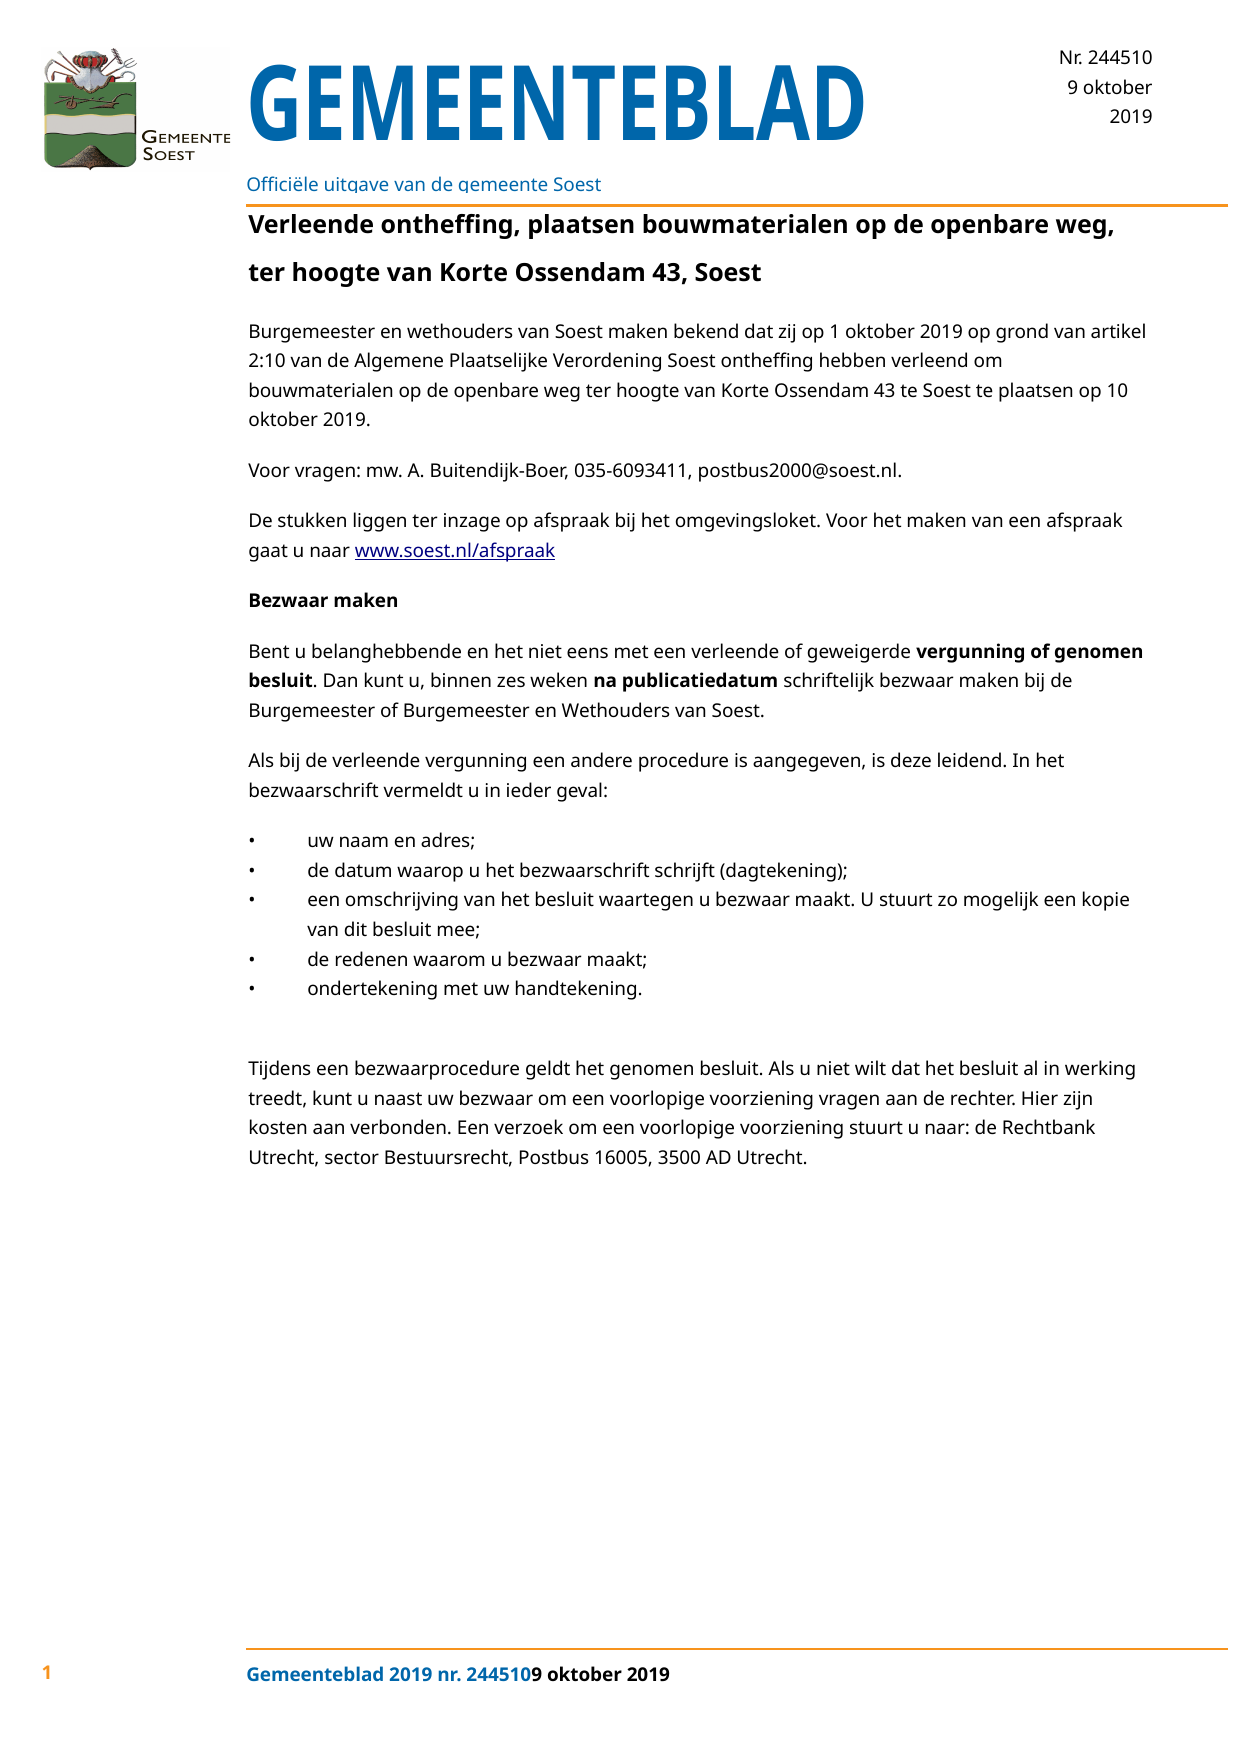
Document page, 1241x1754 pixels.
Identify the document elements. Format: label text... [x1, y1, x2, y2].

text De stukken liggen ter inzage op afspraak bij het omgevingsloket. Voor het maken van een afspraak gaat u naar www.soest.nl/afspraak [248, 507, 1152, 563]
text Als bij de verleende vergunning een andere procedure is aangegeven, is deze leidend. In het bezwaarschrift vermeldt u in ieder geval: [248, 747, 1152, 803]
text Tijdens een bezwaarprocedure geldt het genomen besluit. Als u niet wilt dat het besluit al in werking treedt, kunt u naast uw bezwaar om een voorlopige voorziening vragen aan de rechter. Hier zijn kosten aan verbonden. Een verzoek om een voorlopige voorziening stuurt u naar: de Rechtbank Utrecht, sector Bestuursrecht, Postbus 16005, 3500 AD Utrecht. [248, 1055, 1152, 1170]
list een omschrijving van het besluit waartegen u bezwaar maakt. U stuurt zo mogelijk een kopie van dit besluit mee; [248, 887, 1152, 942]
list uw naam en adres; [248, 827, 1152, 853]
text Verleende ontheffing, plaatsen bouwmaterialen op de openbare weg, ter hoogte van Korte Ossendam 43, Soest [248, 207, 1152, 288]
text Voor vragen: mw. A. Buitendijk-Boer, 035-6093411, postbus2000@soest.nl. [248, 457, 1152, 483]
list ondertekening met uw handtekening. [248, 975, 1152, 1001]
list de redenen waarom u bezwaar maakt; [248, 946, 1152, 972]
list de datum waarop u het bezwaarschrift schrijft (dagtekening); [248, 857, 1152, 883]
text Bezwaar maken [248, 587, 1152, 613]
picture [41, 47, 231, 172]
text Burgemeester en wethouders van Soest maken bekend dat zij op 1 oktober 2019 op grond van artikel 2:10 van de Algemene Plaatselijke Verordening Soest ontheffing hebben verleend om bouwmaterialen op de openbare weg ter hoogte van Korte Ossendam 43 te Soest te plaatsen op 10 oktober 2019. [248, 318, 1152, 432]
text Bent u belanghebbende en het niet eens met een verleende of geweigerde vergunning of genomen besluit. Dan kunt u, binnen zes weken na publicatiedatum schriftelijk bezwaar maken bij de Burgemeester of Burgemeester en Wethouders van Soest. [248, 638, 1152, 723]
